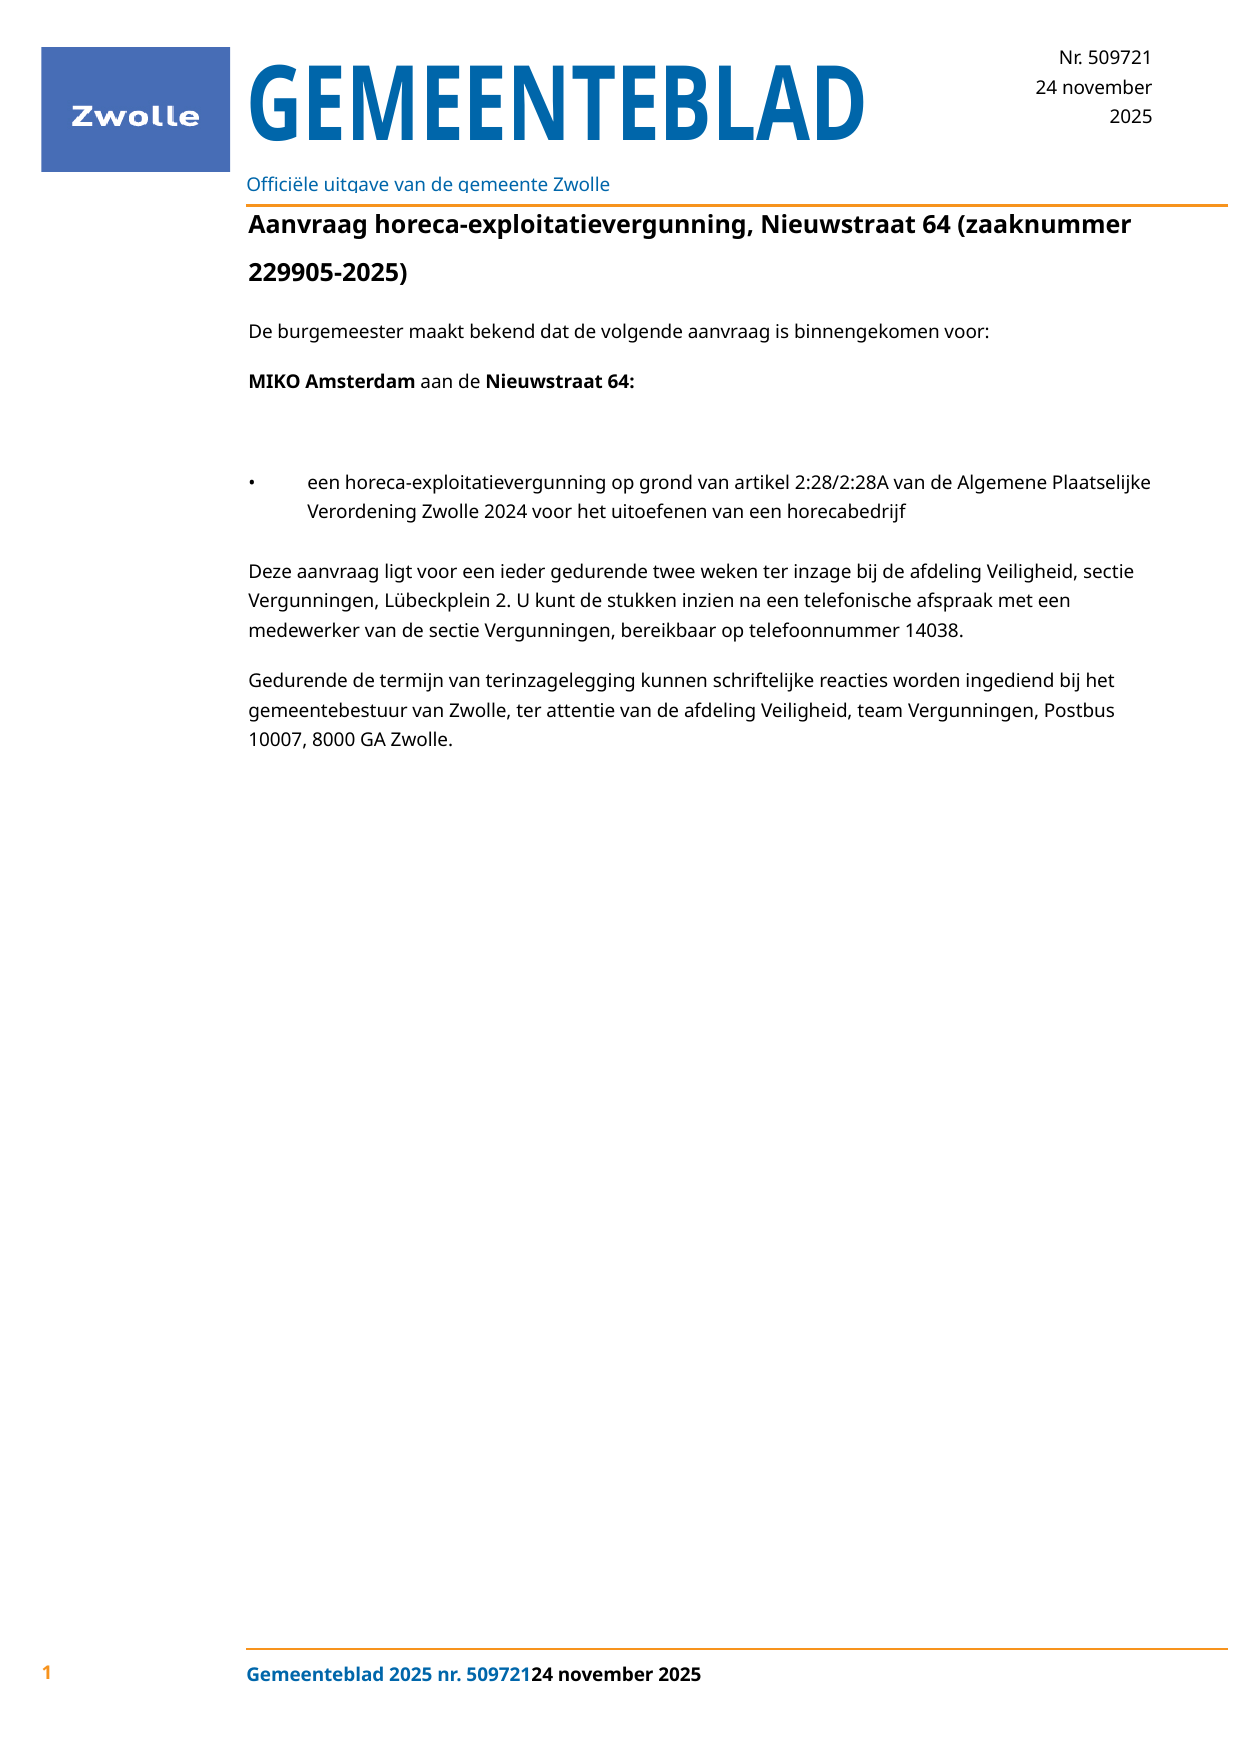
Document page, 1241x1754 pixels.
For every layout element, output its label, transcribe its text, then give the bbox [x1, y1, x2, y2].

text Gedurende de termijn van terinzagelegging kunnen schriftelijke reacties worden ingediend bij het gemeentebestuur van Zwolle, ter attentie van de afdeling Veiligheid, team Vergunningen, Postbus 10007, 8000 GA Zwolle. [248, 667, 1152, 752]
text MIKO Amsterdam aan de Nieuwstraat 64: [248, 368, 1152, 394]
text Deze aanvraag ligt voor een ieder gedurende twee weken ter inzage bij de afdeling Veiligheid, sectie Vergunningen, Lübeckplein 2. U kunt de stukken inzien na een telefonische afspraak met een medewerker van de sectie Vergunningen, bereikbaar op telefoonnummer 14038. [248, 558, 1152, 643]
text De burgemeester maakt bekend dat de volgende aanvraag is binnengekomen voor: [248, 318, 1152, 344]
text Aanvraag horeca-exploitatievergunning, Nieuwstraat 64 (zaaknummer 229905-2025) [248, 207, 1152, 288]
picture [41, 47, 231, 172]
list een horeca-exploitatievergunning op grond van artikel 2:28/2:28A van de Algemene Plaatselijke Verordening Zwolle 2024 voor het uitoefenen van een horecabedrijf [248, 469, 1152, 524]
